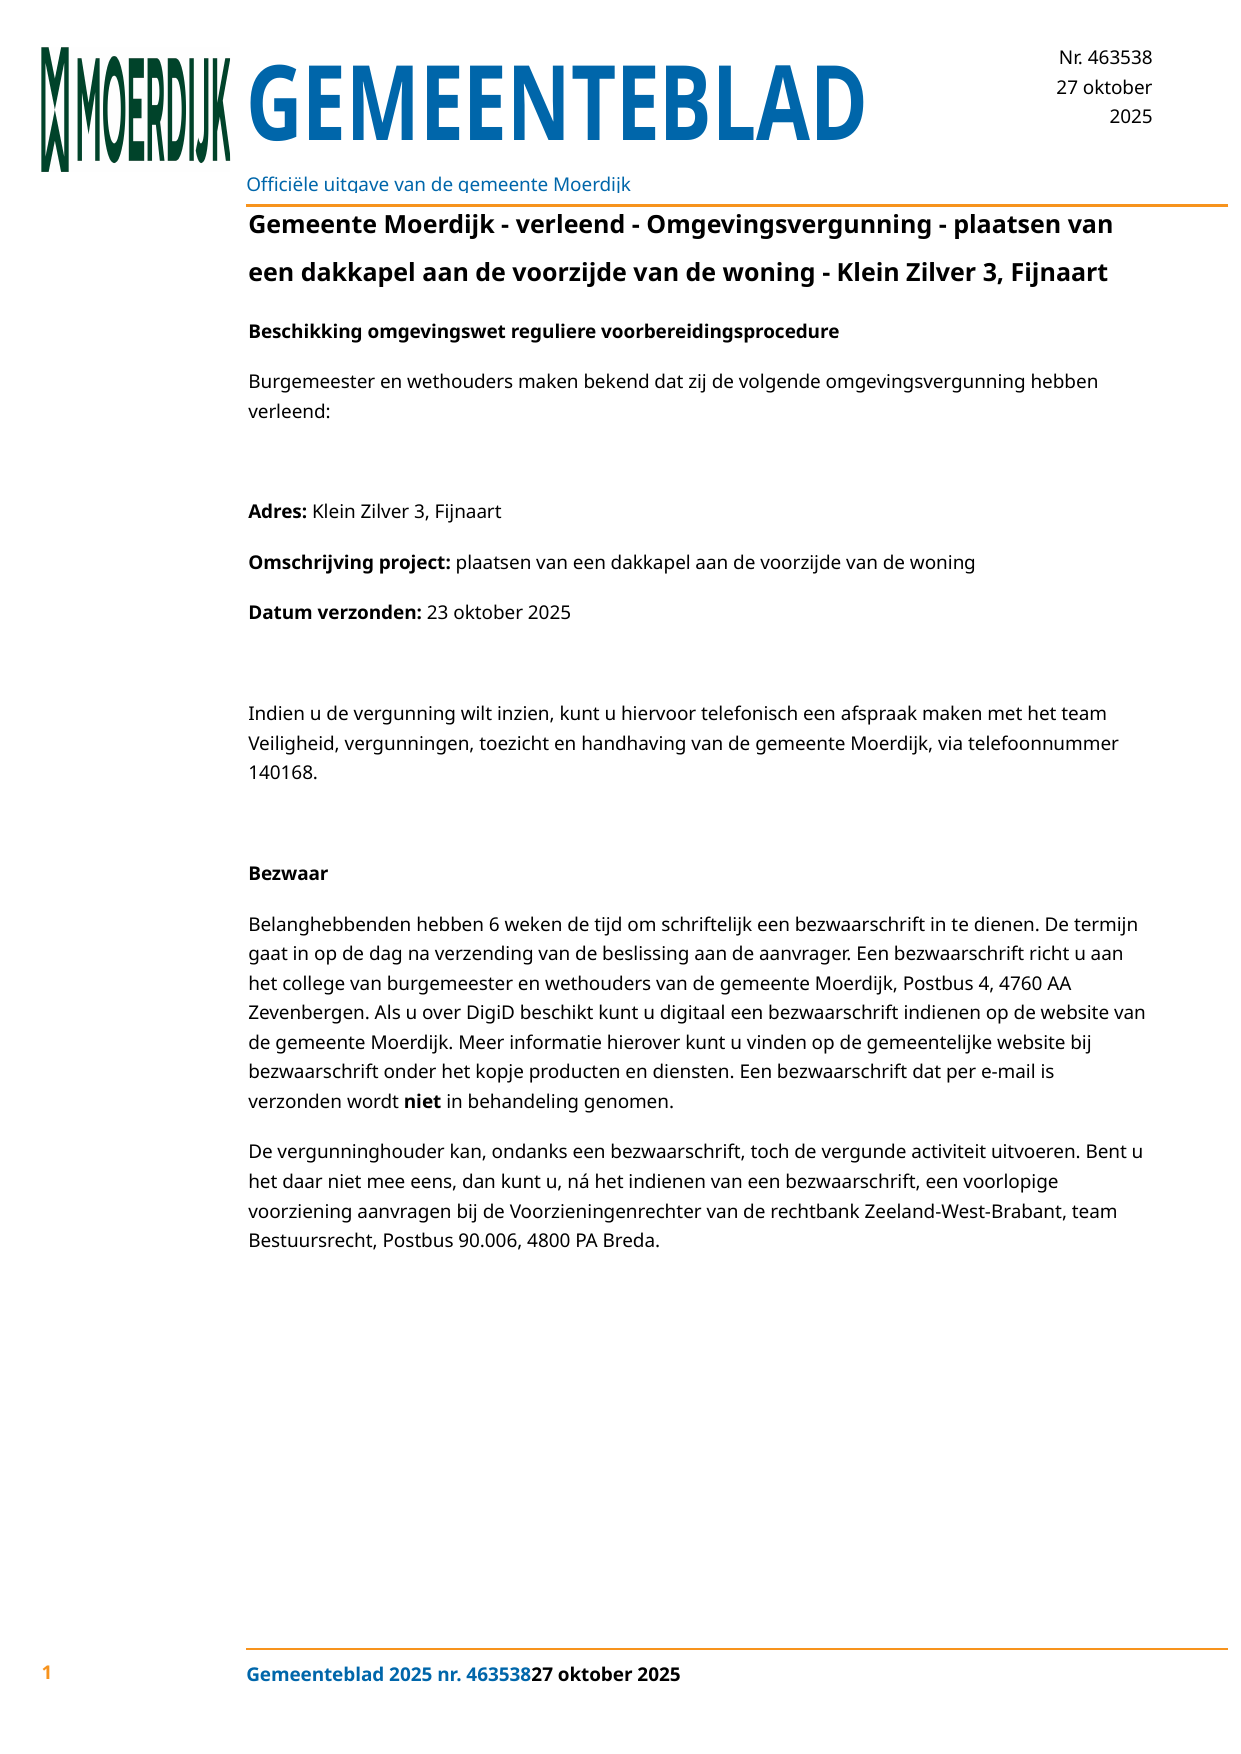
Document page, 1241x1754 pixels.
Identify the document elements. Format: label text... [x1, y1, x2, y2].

picture [41, 47, 231, 172]
text Belanghebbenden hebben 6 weken de tijd om schriftelijk een bezwaarschrift in te dienen. De termijn gaat in op de dag na verzending van de beslissing aan de aanvrager. Een bezwaarschrift richt u aan het college van burgemeester en wethouders van de gemeente Moerdijk, Postbus 4, 4760 AA Zevenbergen. Als u over DigiD beschikt kunt u digitaal een bezwaarschrift indienen op de website van de gemeente Moerdijk. Meer informatie hierover kunt u vinden op de gemeentelijke website bij bezwaarschrift onder het kopje producten en diensten. Een bezwaarschrift dat per e-mail is verzonden wordt niet in behandeling genomen. [248, 911, 1152, 1114]
text Beschikking omgevingswet reguliere voorbereidingsprocedure [248, 318, 1152, 344]
text Datum verzonden: 23 oktober 2025 [248, 599, 1152, 625]
text Bezwaar [248, 860, 1152, 886]
text De vergunninghouder kan, ondanks een bezwaarschrift, toch de vergunde activiteit uitvoeren. Bent u het daar niet mee eens, dan kunt u, ná het indienen van een bezwaarschrift, een voorlopige voorziening aanvragen bij de Voorzieningenrechter van de rechtbank Zeeland-West-Brabant, team Bestuursrecht, Postbus 90.006, 4800 PA Breda. [248, 1139, 1152, 1253]
text Omschrijving project: plaatsen van een dakkapel aan de voorzijde van de woning [248, 549, 1152, 575]
text Burgemeester en wethouders maken bekend dat zij de volgende omgevingsvergunning hebben verleend: [248, 368, 1152, 424]
text Gemeente Moerdijk - verleend - Omgevingsvergunning - plaatsen van een dakkapel aan de voorzijde van de woning - Klein Zilver 3, Fijnaart [248, 207, 1152, 288]
text Adres: Klein Zilver 3, Fijnaart [248, 499, 1152, 524]
text Indien u de vergunning wilt inzien, kunt u hiervoor telefonisch een afspraak maken met het team Veiligheid, vergunningen, toezicht en handhaving van de gemeente Moerdijk, via telefoonnummer 140168. [248, 700, 1152, 785]
